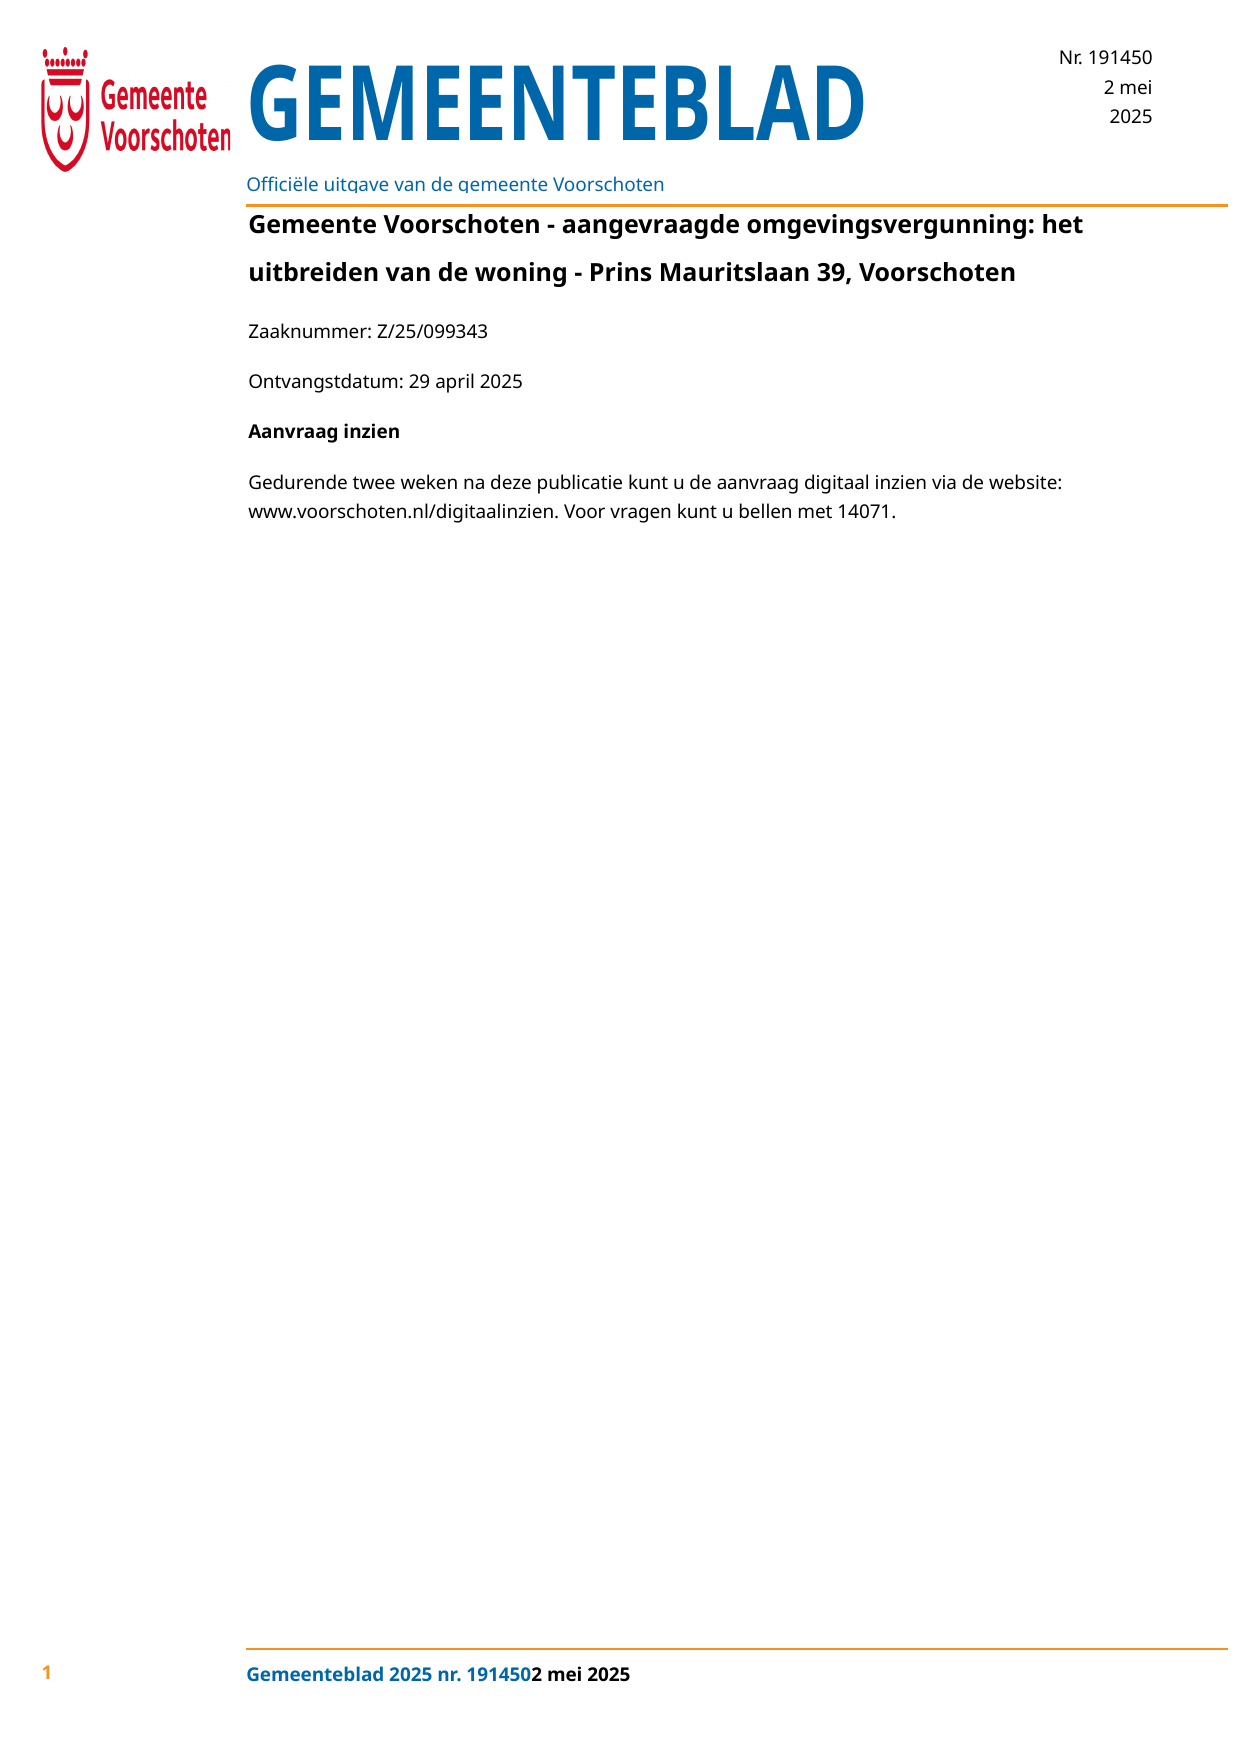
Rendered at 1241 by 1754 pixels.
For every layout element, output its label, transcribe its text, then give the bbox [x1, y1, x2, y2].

text Ontvangstdatum: 29 april 2025 [248, 368, 1152, 394]
text Gemeente Voorschoten - aangevraagde omgevingsvergunning: het uitbreiden van de woning - Prins Mauritslaan 39, Voorschoten [248, 207, 1152, 288]
text Gedurende twee weken na deze publicatie kunt u de aanvraag digitaal inzien via de website: www.voorschoten.nl/digitaalinzien. Voor vragen kunt u bellen met 14071. [248, 469, 1152, 524]
text Zaaknummer: Z/25/099343 [248, 318, 1152, 344]
picture [41, 47, 231, 172]
text Aanvraag inzien [248, 419, 1152, 444]
